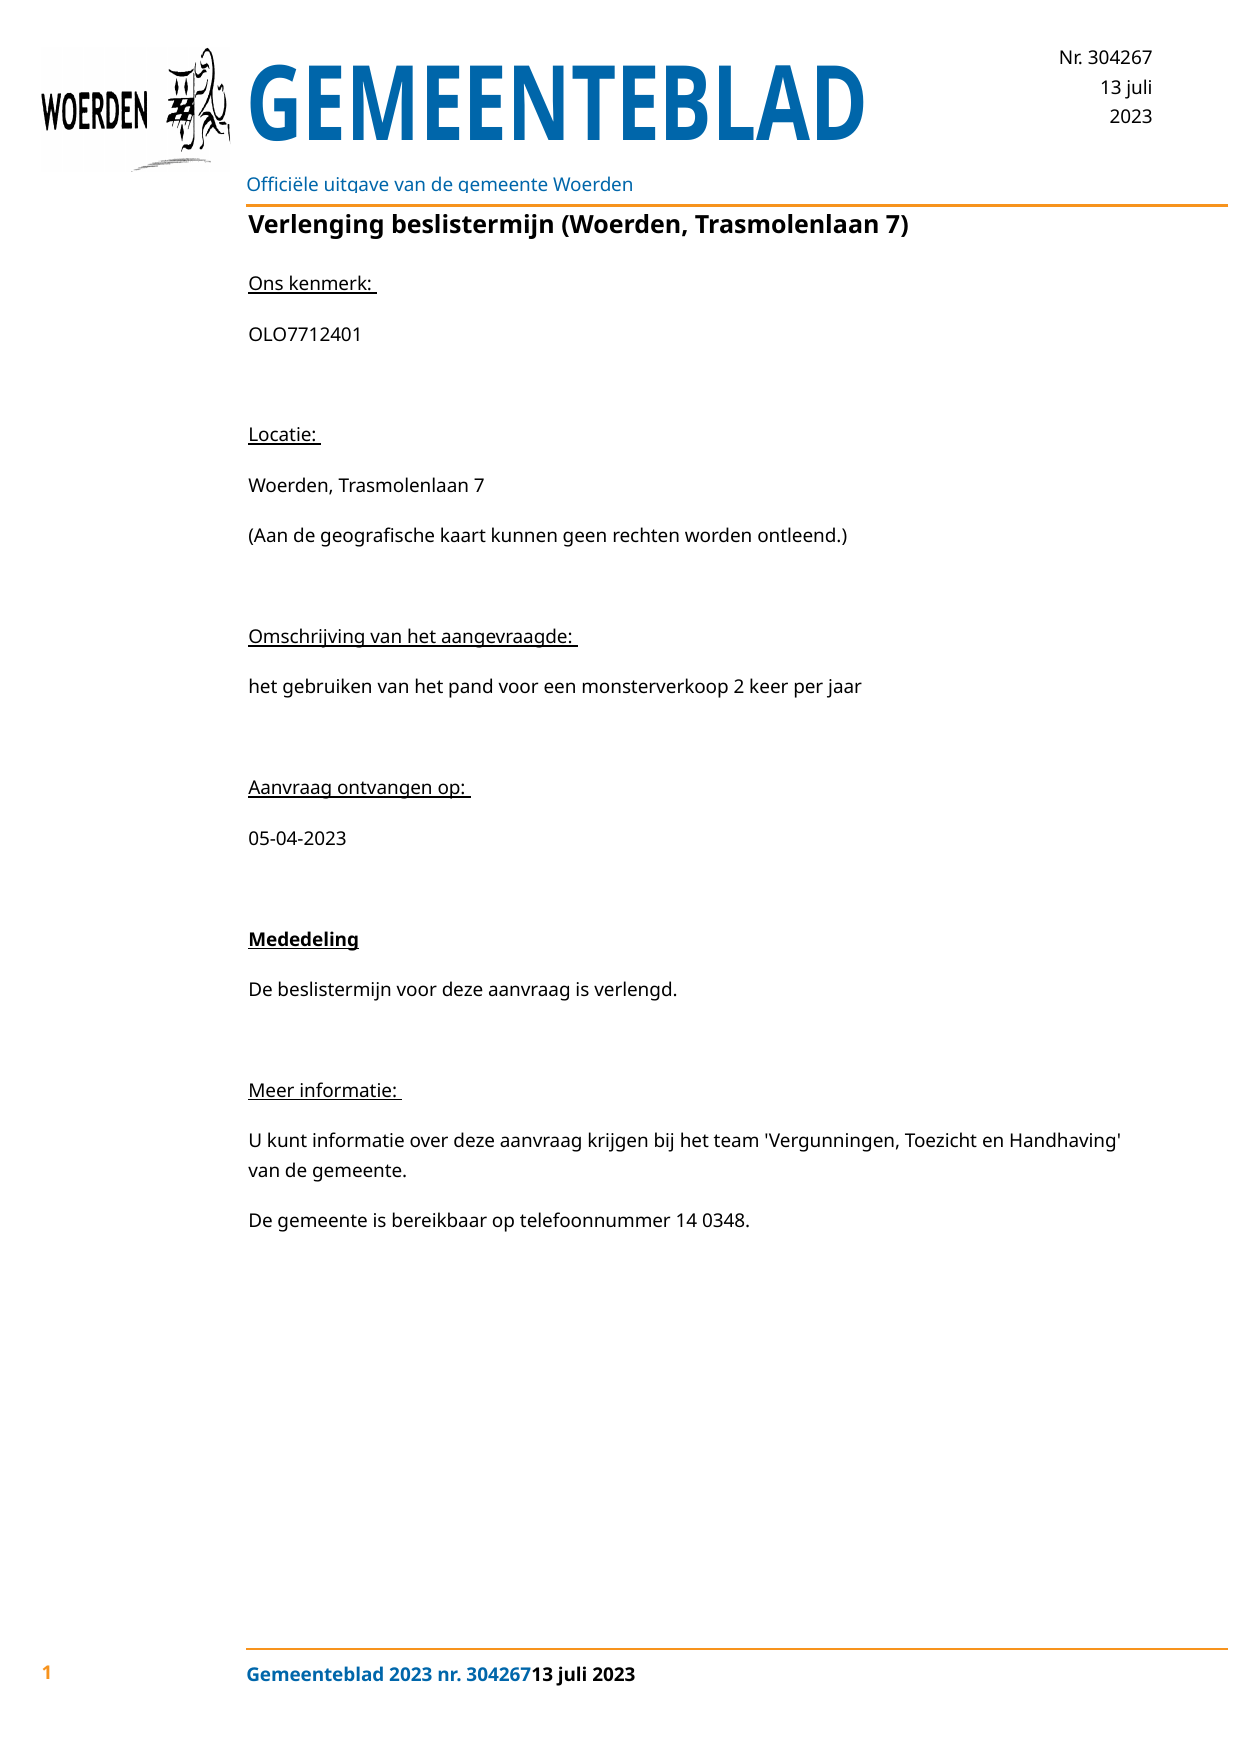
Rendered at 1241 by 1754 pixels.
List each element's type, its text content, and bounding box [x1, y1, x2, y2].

text Meer informatie: [248, 1077, 1152, 1103]
text Woerden, Trasmolenlaan 7 [248, 472, 1152, 498]
text U kunt informatie over deze aanvraag krijgen bij het team 'Vergunningen, Toezicht en Handhaving' van de gemeente. [248, 1127, 1152, 1183]
text het gebruiken van het pand voor een monsterverkoop 2 keer per jaar [248, 674, 1152, 699]
text Aanvraag ontvangen op: [248, 774, 1152, 800]
text OLO7712401 [248, 321, 1152, 346]
text Ons kenmerk: [248, 270, 1152, 296]
text Verlenging beslistermijn (Woerden, Trasmolenlaan 7) [248, 207, 1152, 241]
text 05-04-2023 [248, 825, 1152, 851]
text (Aan de geografische kaart kunnen geen rechten worden ontleend.) [248, 522, 1152, 548]
text Locatie: [248, 422, 1152, 447]
picture [41, 47, 231, 172]
text De gemeente is bereikbaar op telefoonnummer 14 0348. [248, 1207, 1152, 1233]
text Mededeling [248, 926, 1152, 951]
text Omschrijving van het aangevraagde: [248, 623, 1152, 649]
text De beslistermijn voor deze aanvraag is verlengd. [248, 976, 1152, 1002]
